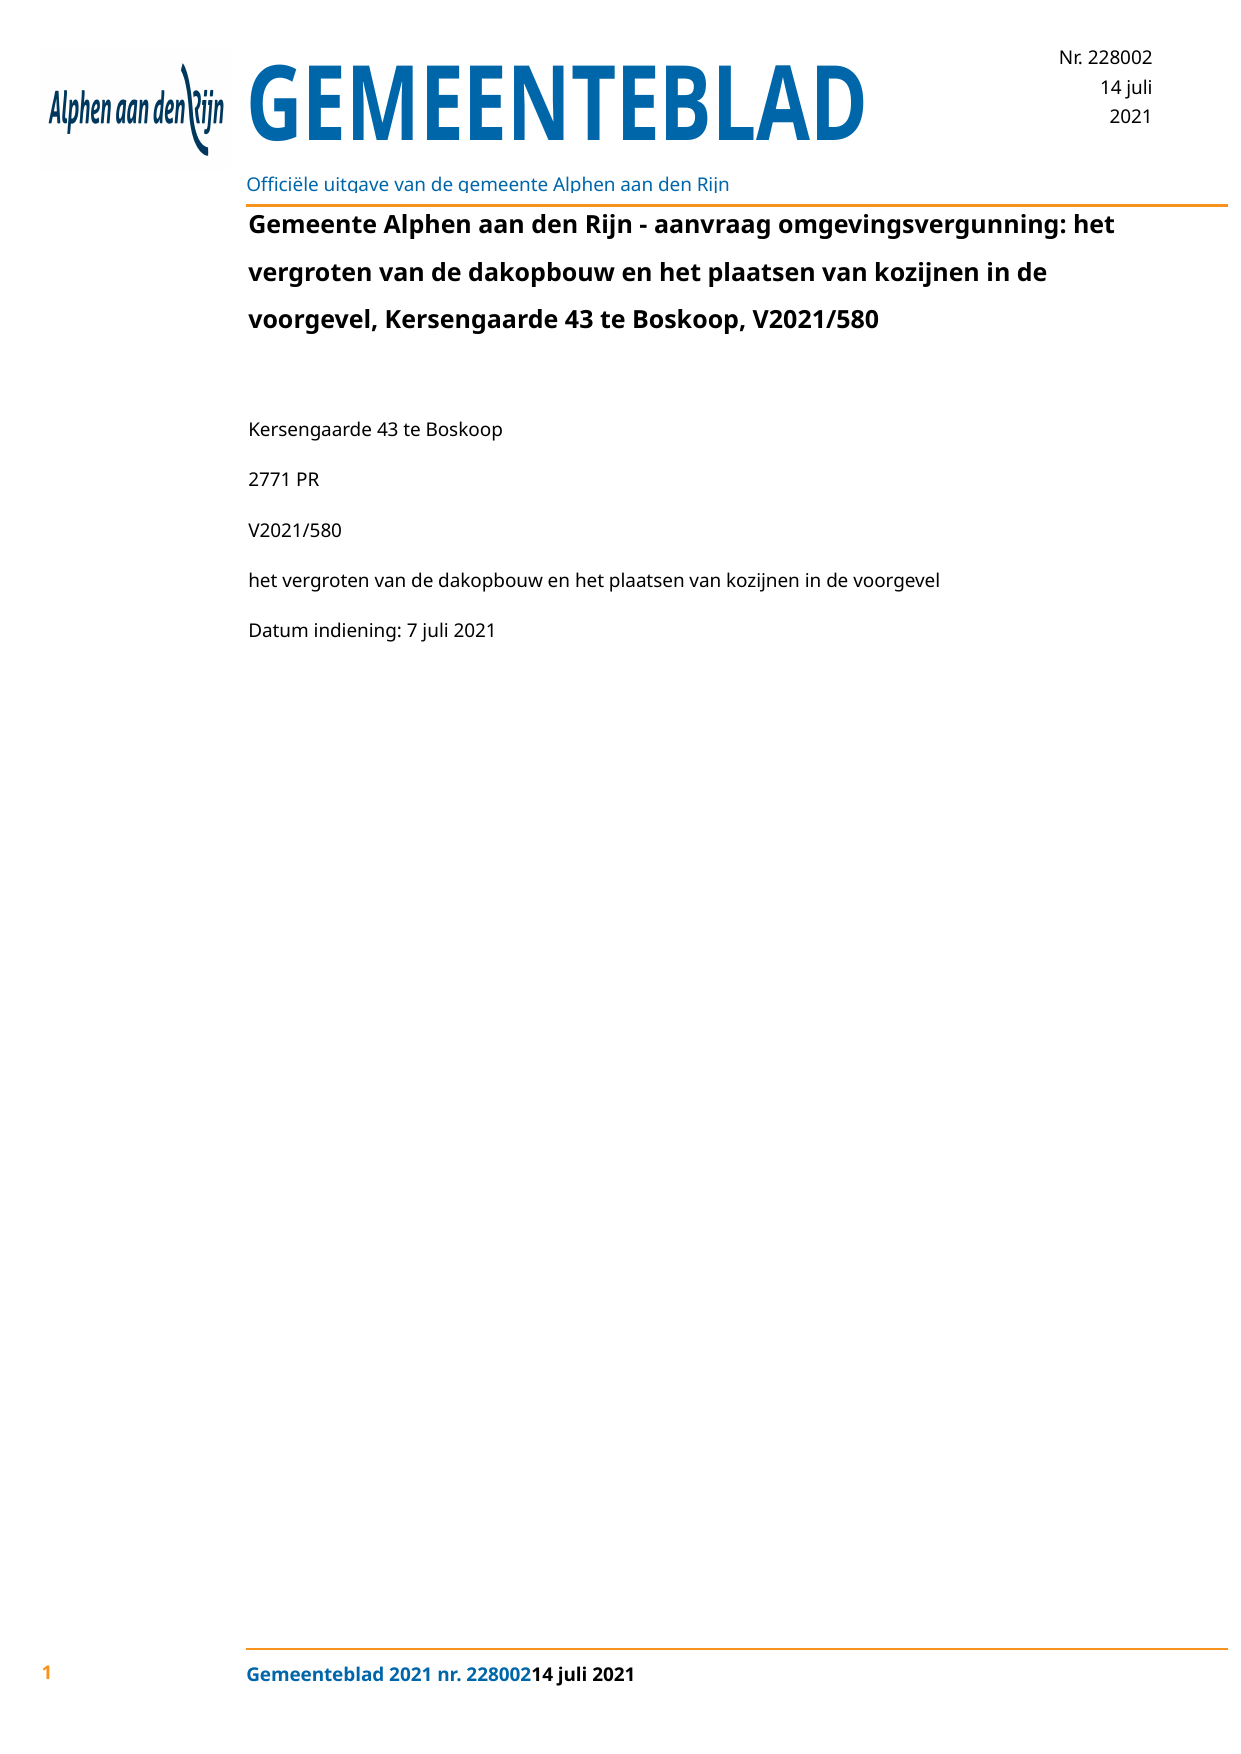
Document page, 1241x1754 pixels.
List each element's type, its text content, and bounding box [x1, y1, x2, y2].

text 2771 PR [248, 466, 1152, 492]
text Datum indiening: 7 juli 2021 [248, 618, 1152, 643]
text Kersengaarde 43 te Boskoop [248, 416, 1152, 442]
text V2021/580 [248, 517, 1152, 542]
text het vergroten van de dakopbouw en het plaatsen van kozijnen in de voorgevel [248, 567, 1152, 593]
text Gemeente Alphen aan den Rijn - aanvraag omgevingsvergunning: het vergroten van de dakopbouw en het plaatsen van kozijnen in de voorgevel, Kersengaarde 43 te Boskoop, V2021/580 [248, 207, 1152, 336]
picture [41, 47, 231, 172]
